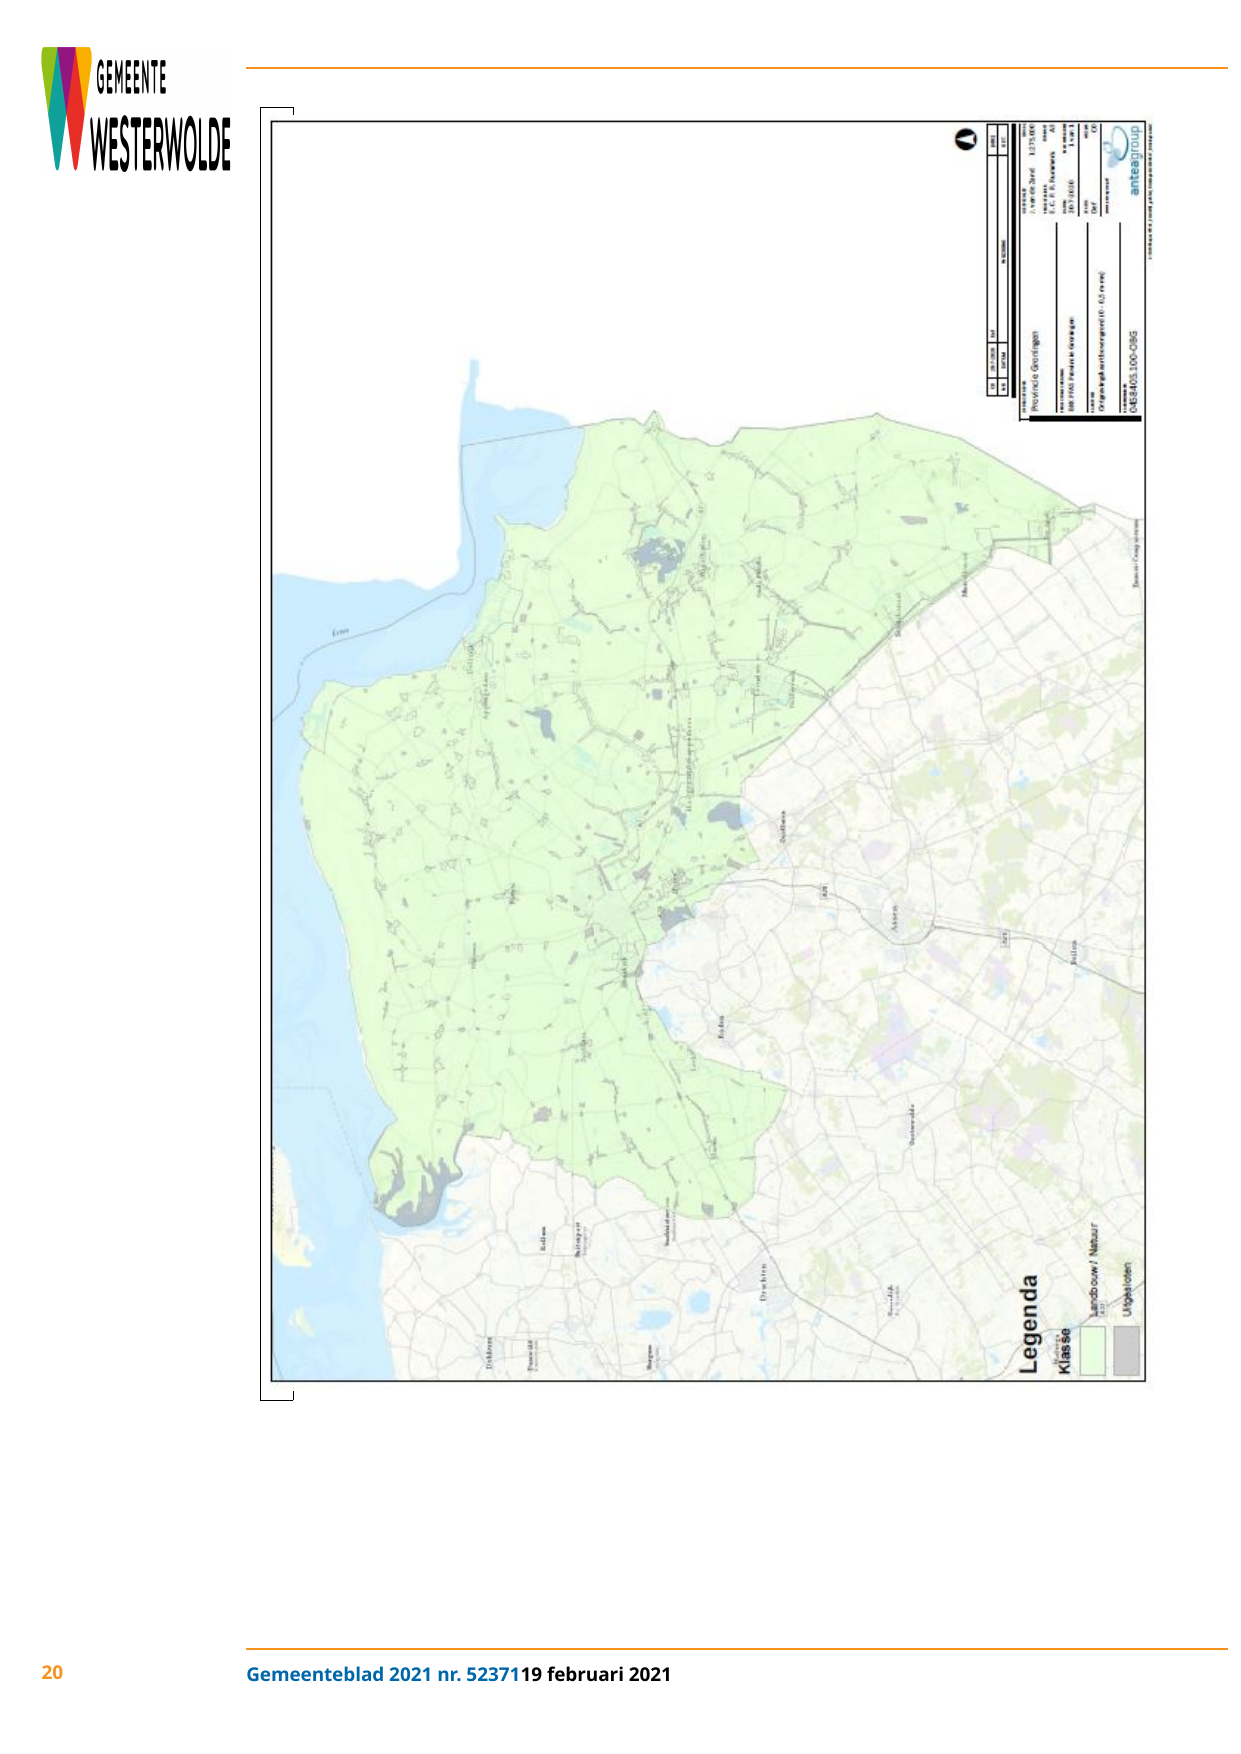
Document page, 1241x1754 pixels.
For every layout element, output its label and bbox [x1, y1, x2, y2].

picture [41, 47, 231, 172]
picture [268, 115, 1155, 1391]
